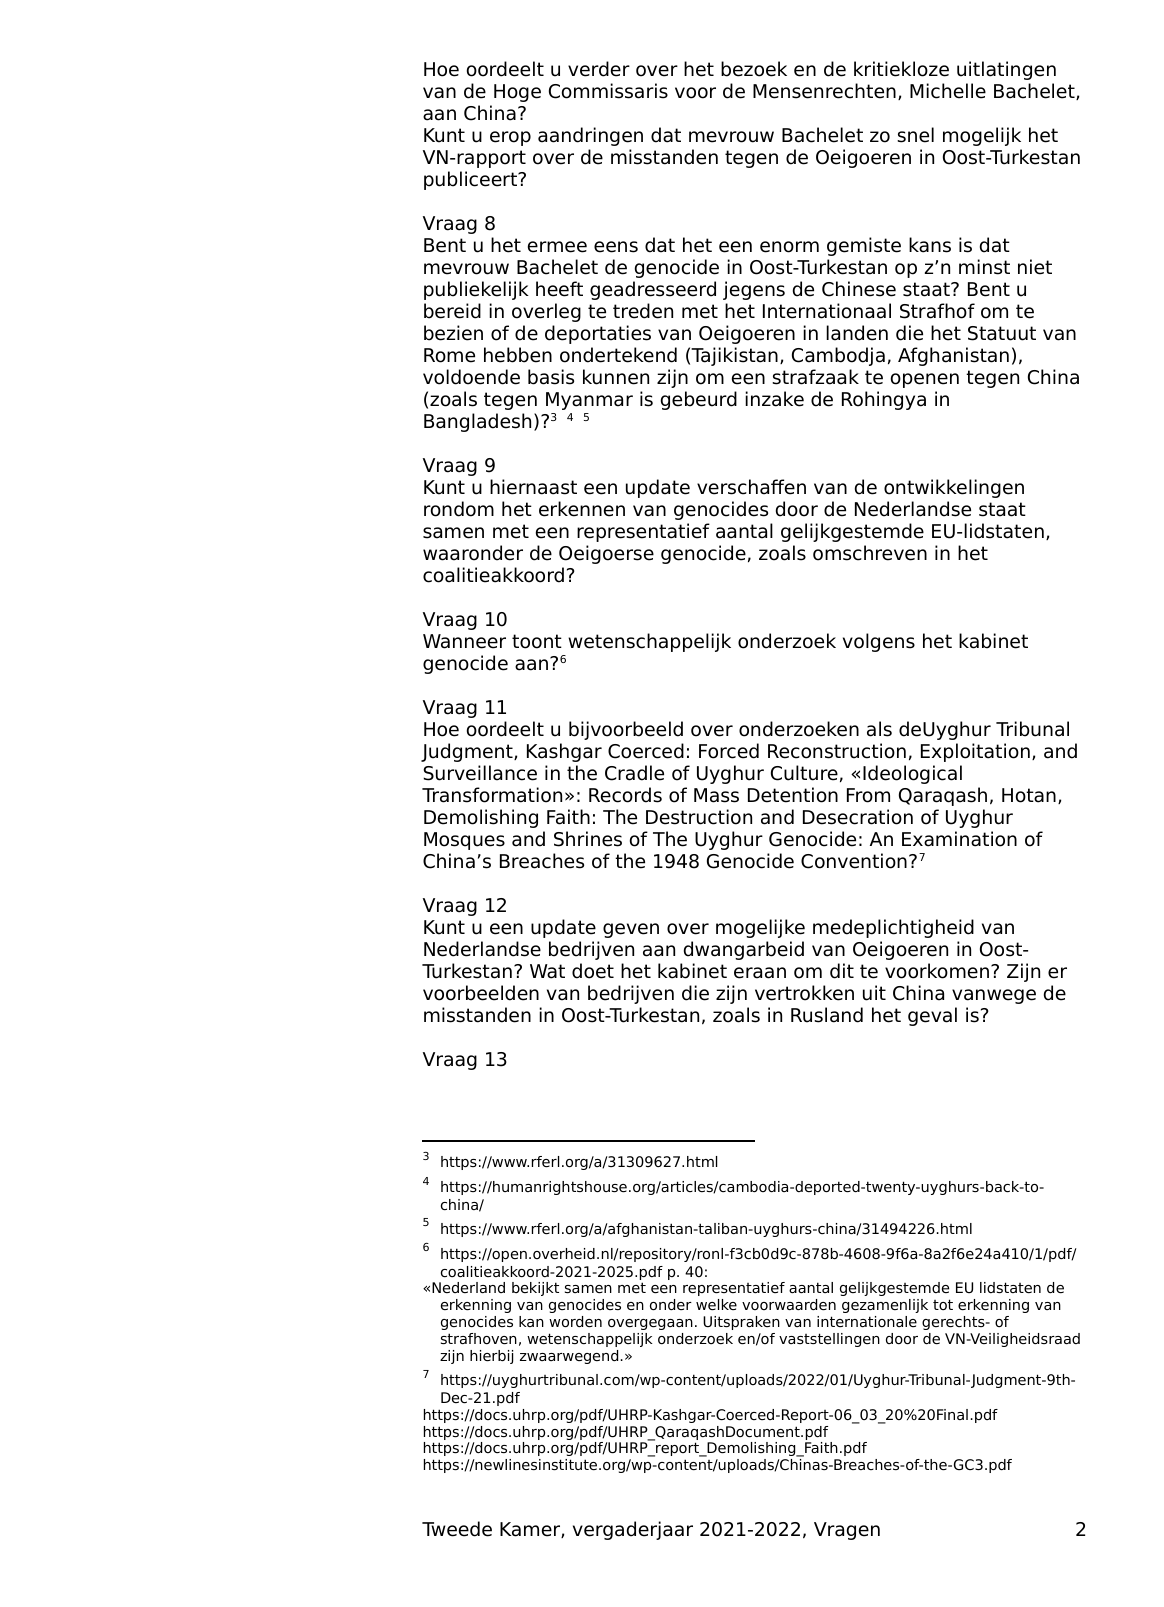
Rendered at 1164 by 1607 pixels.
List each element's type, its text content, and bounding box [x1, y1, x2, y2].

text https://uyghurtribunal.com/wp-content/uploads/2022/01/Uyghur-Tribunal-Judgment-9th-Dec-21.pdf [422, 1368, 1087, 1407]
text Vraag 12 [422, 895, 1087, 917]
text https://open.overheid.nl/repository/ronl-f3cb0d9c-878b-4608-9f6a-8a2f6e24a410/1/pdf/coalitieakkoord-2021-2025.pdf p. 40: [422, 1242, 1087, 1281]
text Hoe oordeelt u verder over het bezoek en de kritiekloze uitlatingen van de Hoge Commissaris voor de Mensenrechten, Michelle Bachelet, aan China? [422, 59, 1087, 125]
text https://humanrightshouse.org/articles/cambodia-deported-twenty-uyghurs-back-to-china/ [422, 1175, 1087, 1214]
text Hoe oordeelt u bijvoorbeeld over onderzoeken als deUyghur Tribunal Judgment, Kashgar Coerced: Forced Reconstruction, Exploitation, and Surveillance in the Cradle of Uyghur Culture, «Ideological Transformation»: Records of Mass Detention From Qaraqash, Hotan, Demolishing Faith: The Destruction and Desecration of Uyghur Mosques and Shrines of The Uyghur Genocide: An Examination of China’s Breaches of the 1948 Genocide Convention? [422, 719, 1087, 873]
text Vraag 10 [422, 609, 1087, 631]
text Bent u het ermee eens dat het een enorm gemiste kans is dat mevrouw Bachelet de genocide in Oost-Turkestan op z’n minst niet publiekelijk heeft geadresseerd jegens de Chinese staat? Bent u bereid in overleg te treden met het Internationaal Strafhof om te bezien of de deportaties van Oeigoeren in landen die het Statuut van Rome hebben ondertekend (Tajikistan, Cambodja, Afghanistan), voldoende basis kunnen zijn om een strafzaak te openen tegen China (zoals tegen Myanmar is gebeurd inzake de Rohingya in Bangladesh)? [422, 235, 1087, 433]
text https://docs.uhrp.org/pdf/UHRP-Kashgar-Coerced-Report-06_03_20%20Final.pdf [422, 1407, 1087, 1424]
text Wanneer toont wetenschappelijk onderzoek volgens het kabinet genocide aan? [422, 631, 1087, 675]
text Vraag 13 [422, 1049, 1087, 1071]
text Kunt u hiernaast een update verschaffen van de ontwikkelingen rondom het erkennen van genocides door de Nederlandse staat samen met een representatief aantal gelijkgestemde EU-lidstaten, waaronder de Oeigoerse genocide, zoals omschreven in het coalitieakkoord? [422, 477, 1087, 587]
text «Nederland bekijkt samen met een representatief aantal gelijkgestemde EU lidstaten de erkenning van genocides en onder welke voorwaarden gezamenlijk tot erkenning van genocides kan worden overgegaan. Uitspraken van internationale gerechts- of strafhoven, wetenschappelijk onderzoek en/of vaststellingen door de VN-Veiligheidsraad zijn hierbij zwaarwegend.» [422, 1281, 1087, 1365]
text https://www.rferl.org/a/afghanistan-taliban-uyghurs-china/31494226.html [422, 1217, 1087, 1239]
text Kunt u een update geven over mogelijke medeplichtigheid van Nederlandse bedrijven aan dwangarbeid van Oeigoeren in Oost-Turkestan? Wat doet het kabinet eraan om dit te voorkomen? Zijn er voorbeelden van bedrijven die zijn vertrokken uit China vanwege de misstanden in Oost-Turkestan, zoals in Rusland het geval is? [422, 917, 1087, 1027]
text Vraag 8 [422, 213, 1087, 235]
text https://docs.uhrp.org/pdf/UHRP_QaraqashDocument.pdf [422, 1424, 1087, 1441]
text Vraag 9 [422, 455, 1087, 477]
text https://www.rferl.org/a/31309627.html [422, 1150, 1087, 1172]
text Vraag 11 [422, 697, 1087, 719]
text https://docs.uhrp.org/pdf/UHRP_report_Demolishing_Faith.pdf [422, 1441, 1087, 1457]
text Kunt u erop aandringen dat mevrouw Bachelet zo snel mogelijk het VN-rapport over de misstanden tegen de Oeigoeren in Oost-Turkestan publiceert? [422, 125, 1087, 191]
text https://newlinesinstitute.org/wp-content/uploads/Chinas-Breaches-of-the-GC3.pdf [422, 1457, 1087, 1474]
